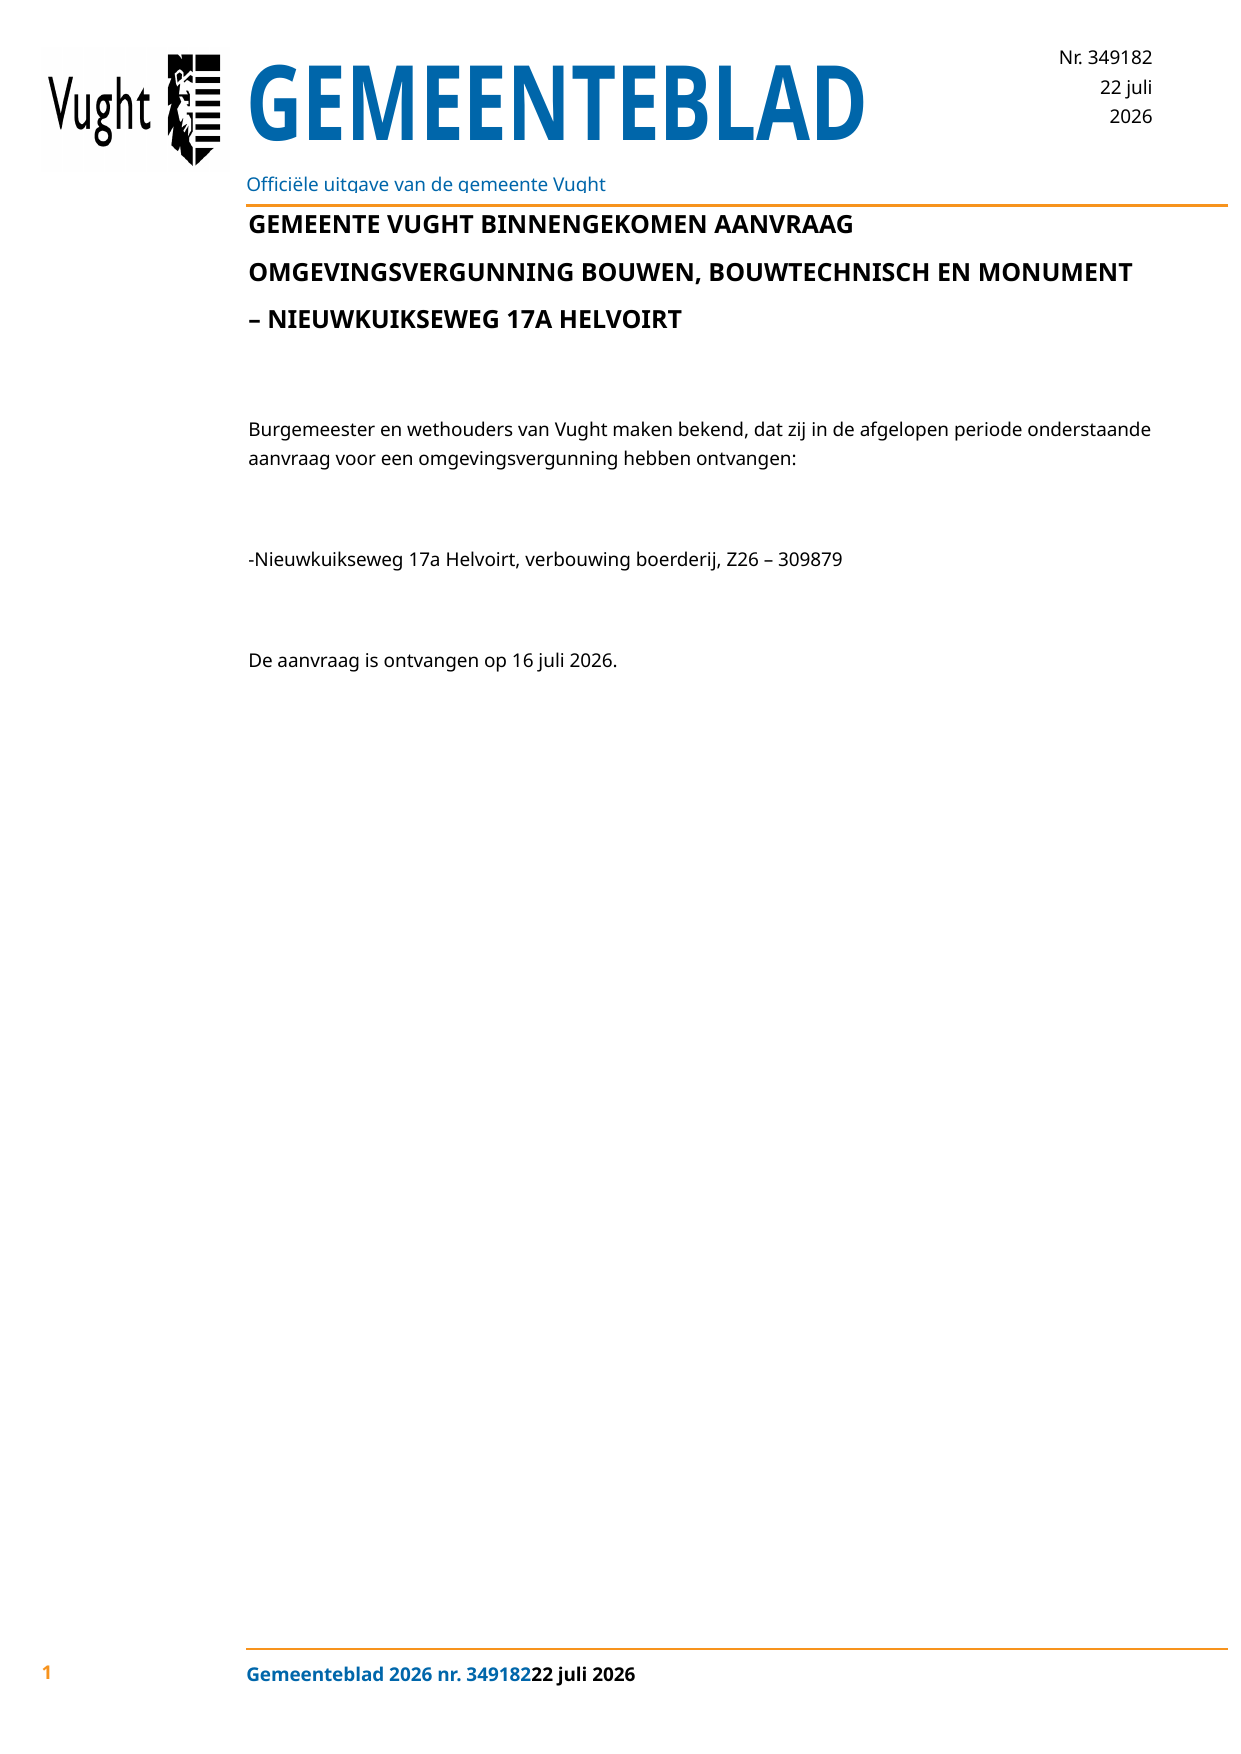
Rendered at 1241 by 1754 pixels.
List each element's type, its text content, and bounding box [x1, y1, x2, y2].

text De aanvraag is ontvangen op 16 juli 2026. [248, 647, 1152, 673]
text -Nieuwkuikseweg 17a Helvoirt, verbouwing boerderij, Z26 – 309879 [248, 546, 1152, 572]
text Burgemeester en wethouders van Vught maken bekend, dat zij in de afgelopen periode onderstaande aanvraag voor een omgevingsvergunning hebben ontvangen: [248, 416, 1152, 471]
picture [41, 47, 231, 172]
text GEMEENTE VUGHT BINNENGEKOMEN AANVRAAG OMGEVINGSVERGUNNING BOUWEN, BOUWTECHNISCH EN MONUMENT – NIEUWKUIKSEWEG 17A HELVOIRT [248, 207, 1152, 336]
